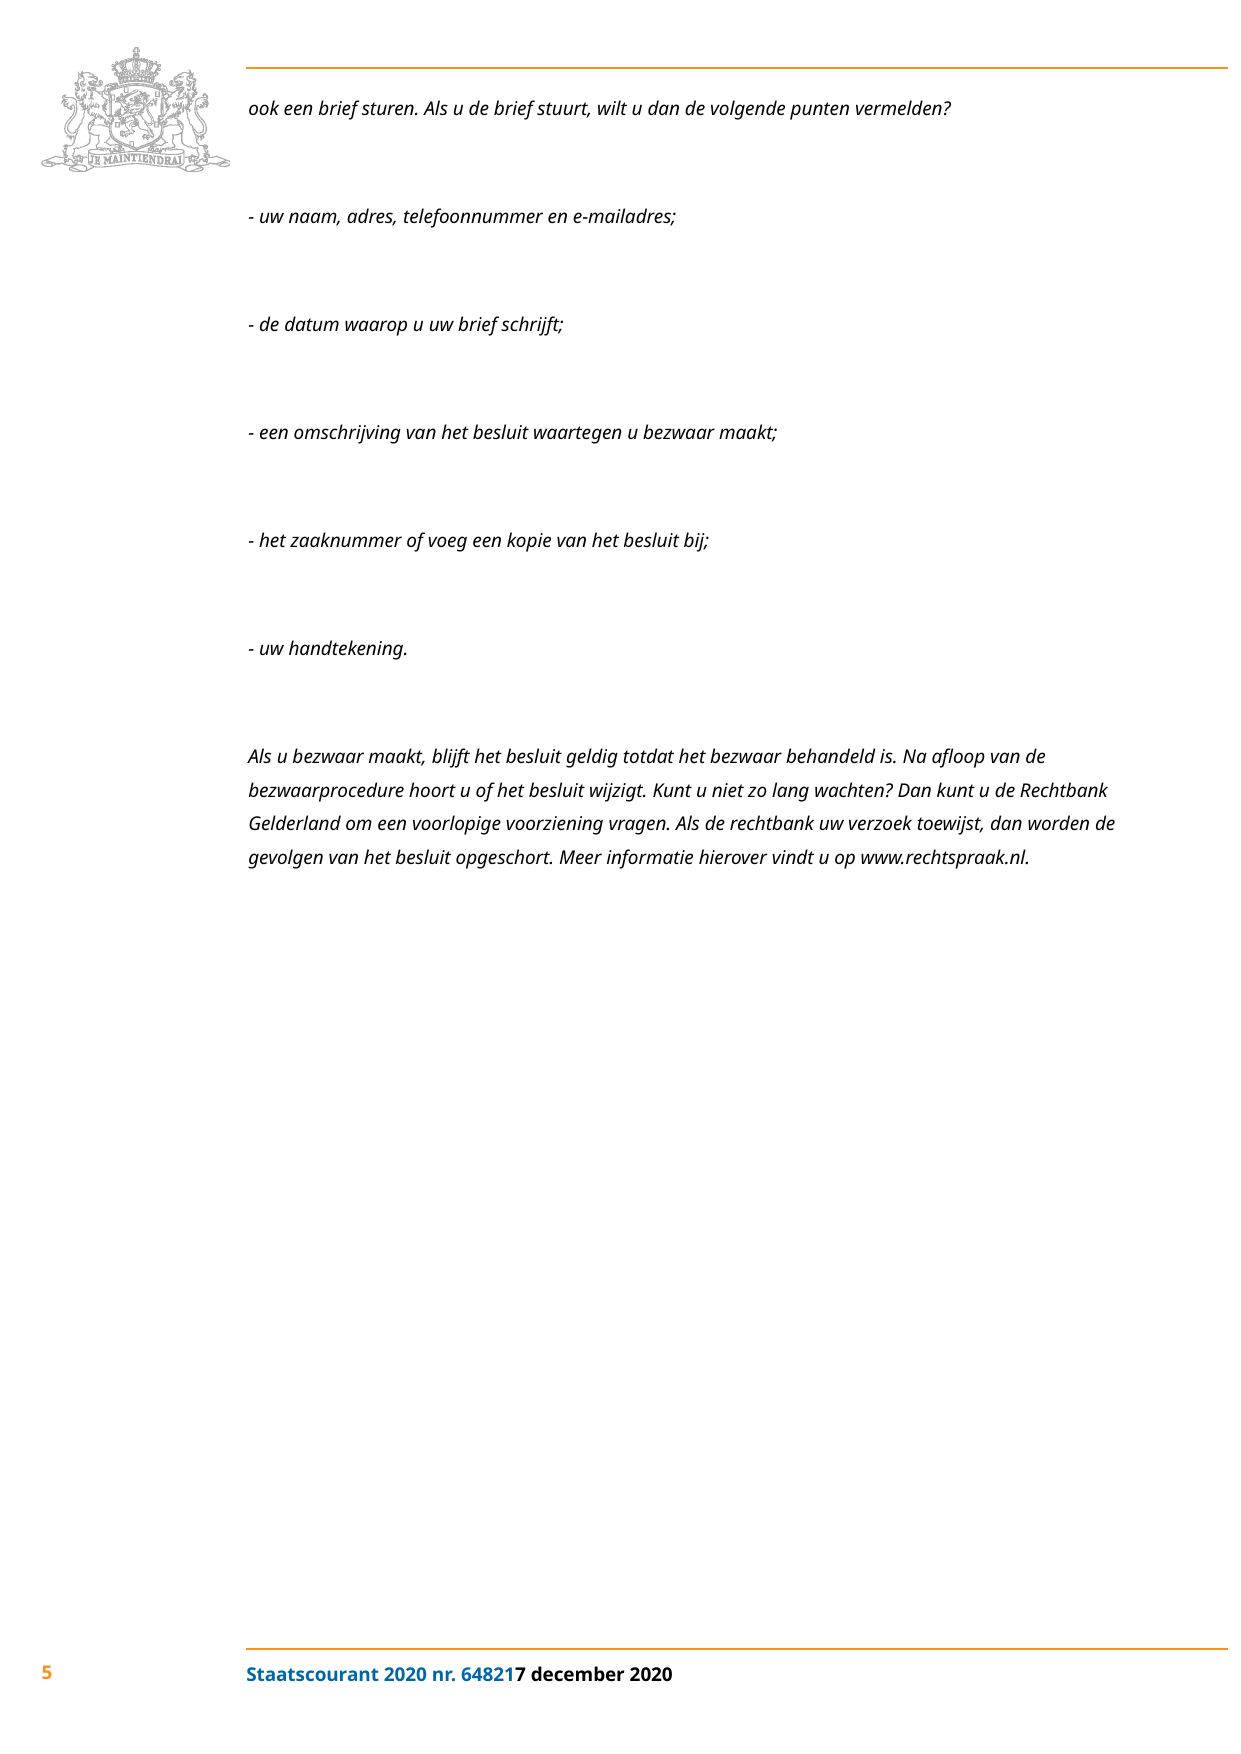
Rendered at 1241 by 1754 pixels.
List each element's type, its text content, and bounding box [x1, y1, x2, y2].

text - uw handtekening. [248, 635, 1152, 661]
text ook een brief sturen. Als u de brief stuurt, wilt u dan de volgende punten vermelden? [248, 95, 1152, 121]
picture [41, 47, 231, 172]
text - uw naam, adres, telefoonnummer en e-mailadres; [248, 203, 1152, 229]
text - een omschrijving van het besluit waartegen u bezwaar maakt; [248, 419, 1152, 445]
text Als u bezwaar maakt, blijft het besluit geldig totdat het bezwaar behandeld is. Na afloop van de bezwaarprocedure hoort u of het besluit wijzigt. Kunt u niet zo lang wachten? Dan kunt u de Rechtbank Gelderland om een voorlopige voorziening vragen. Als de rechtbank uw verzoek toewijst, dan worden de gevolgen van het besluit opgeschort. Meer informatie hierover vindt u op www.rechtspraak.nl. [248, 743, 1152, 869]
text - de datum waarop u uw brief schrijft; [248, 311, 1152, 337]
text - het zaaknummer of voeg een kopie van het besluit bij; [248, 527, 1152, 553]
